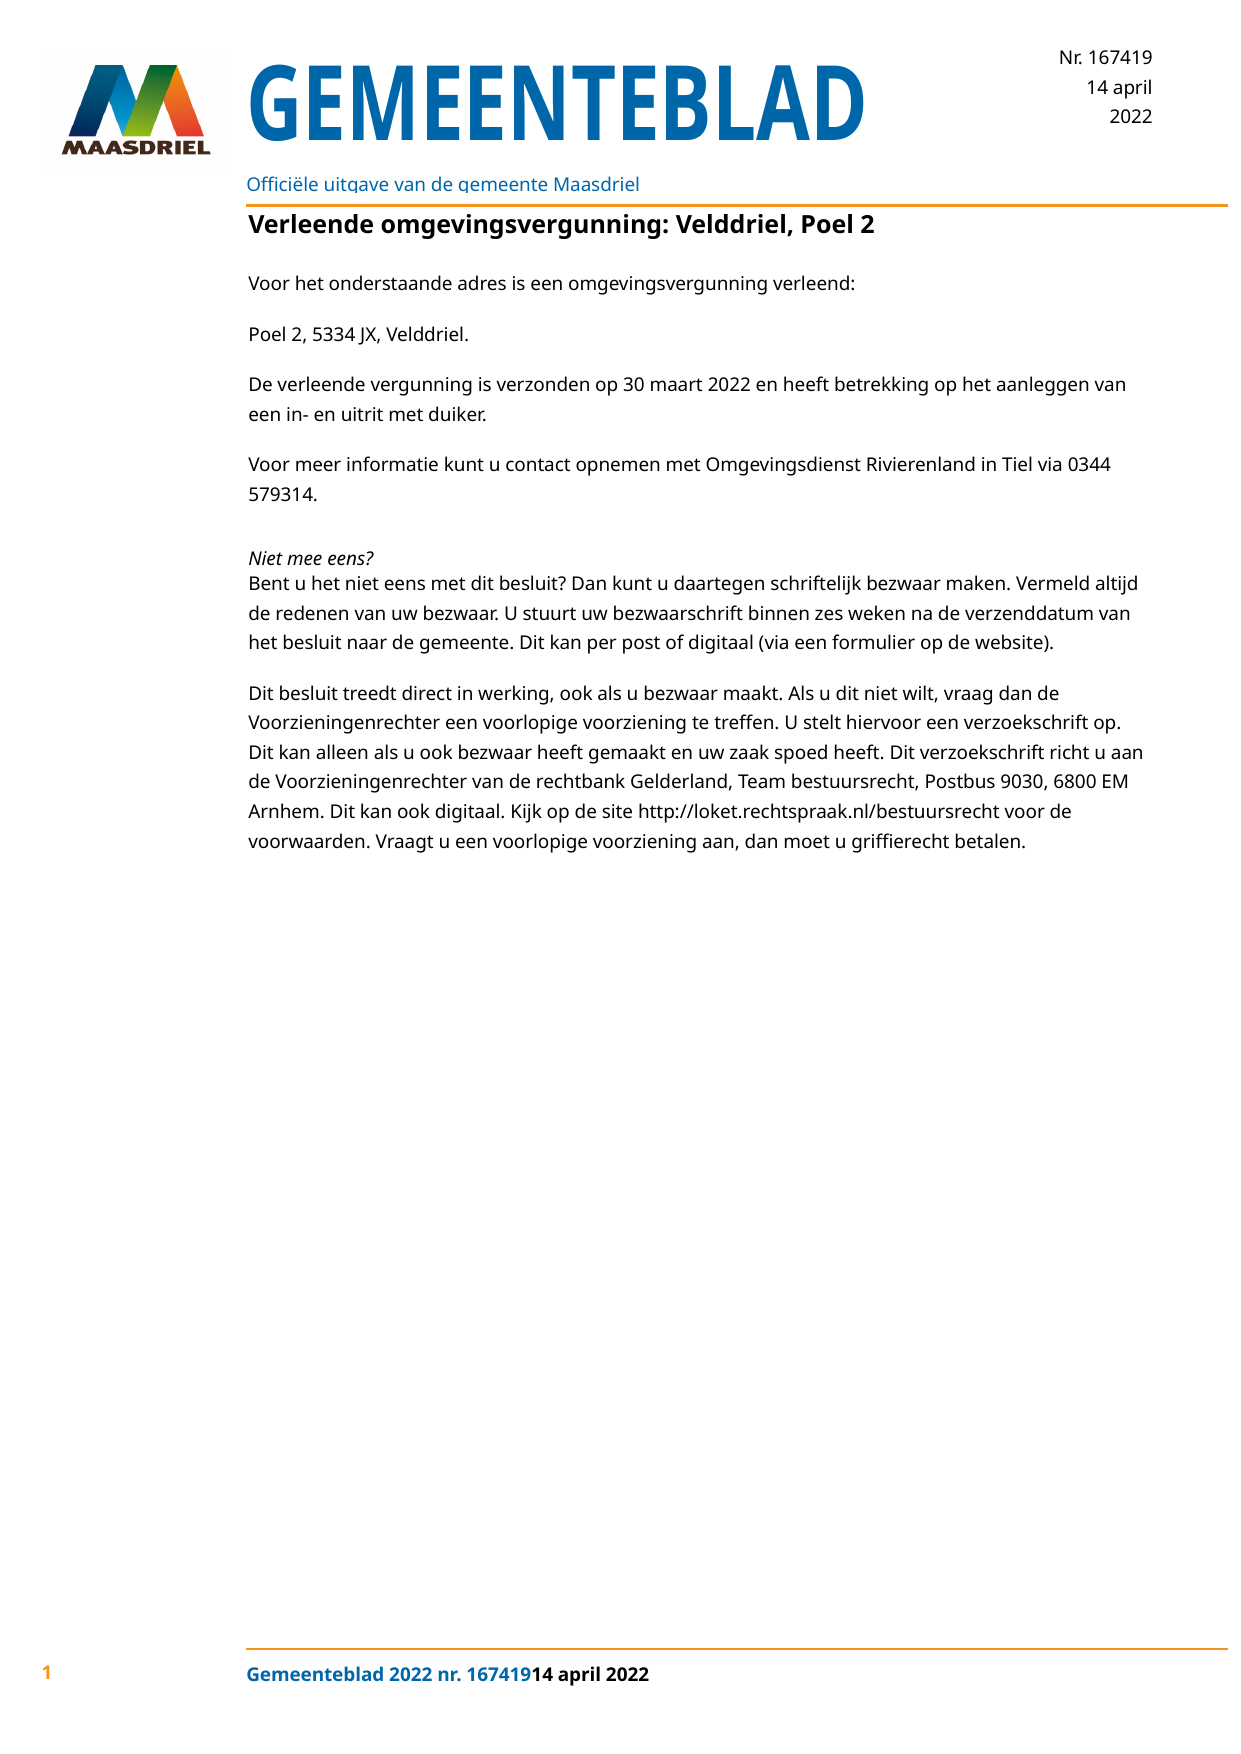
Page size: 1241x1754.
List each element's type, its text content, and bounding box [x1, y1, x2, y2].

text Bent u het niet eens met dit besluit? Dan kunt u daartegen schriftelijk bezwaar maken. Vermeld altijd de redenen van uw bezwaar. U stuurt uw bezwaarschrift binnen zes weken na de verzenddatum van het besluit naar de gemeente. Dit kan per post of digitaal (via een formulier op de website). [248, 570, 1152, 655]
text Verleende omgevingsvergunning: Velddriel, Poel 2 [248, 207, 1152, 241]
text Voor het onderstaande adres is een omgevingsvergunning verleend: [248, 270, 1152, 296]
text Dit besluit treedt direct in werking, ook als u bezwaar maakt. Als u dit niet wilt, vraag dan de Voorzieningenrechter een voorlopige voorziening te treffen. U stelt hiervoor een verzoekschrift op. Dit kan alleen als u ook bezwaar heeft gemaakt en uw zaak spoed heeft. Dit verzoekschrift richt u aan de Voorzieningenrechter van de rechtbank Gelderland, Team bestuursrecht, Postbus 9030, 6800 EM Arnhem. Dit kan ook digitaal. Kijk op de site http://loket.rechtspraak.nl/bestuursrecht voor de voorwaarden. Vraagt u een voorlopige voorziening aan, dan moet u griffierecht betalen. [248, 680, 1152, 854]
text Voor meer informatie kunt u contact opnemen met Omgevingsdienst Rivierenland in Tiel via 0344 579314. [248, 451, 1152, 506]
text De verleende vergunning is verzonden op 30 maart 2022 en heeft betrekking op het aanleggen van een in- en uitrit met duiker. [248, 371, 1152, 426]
text Poel 2, 5334 JX, Velddriel. [248, 321, 1152, 346]
picture [41, 47, 231, 172]
text Niet mee eens? [248, 545, 1152, 570]
